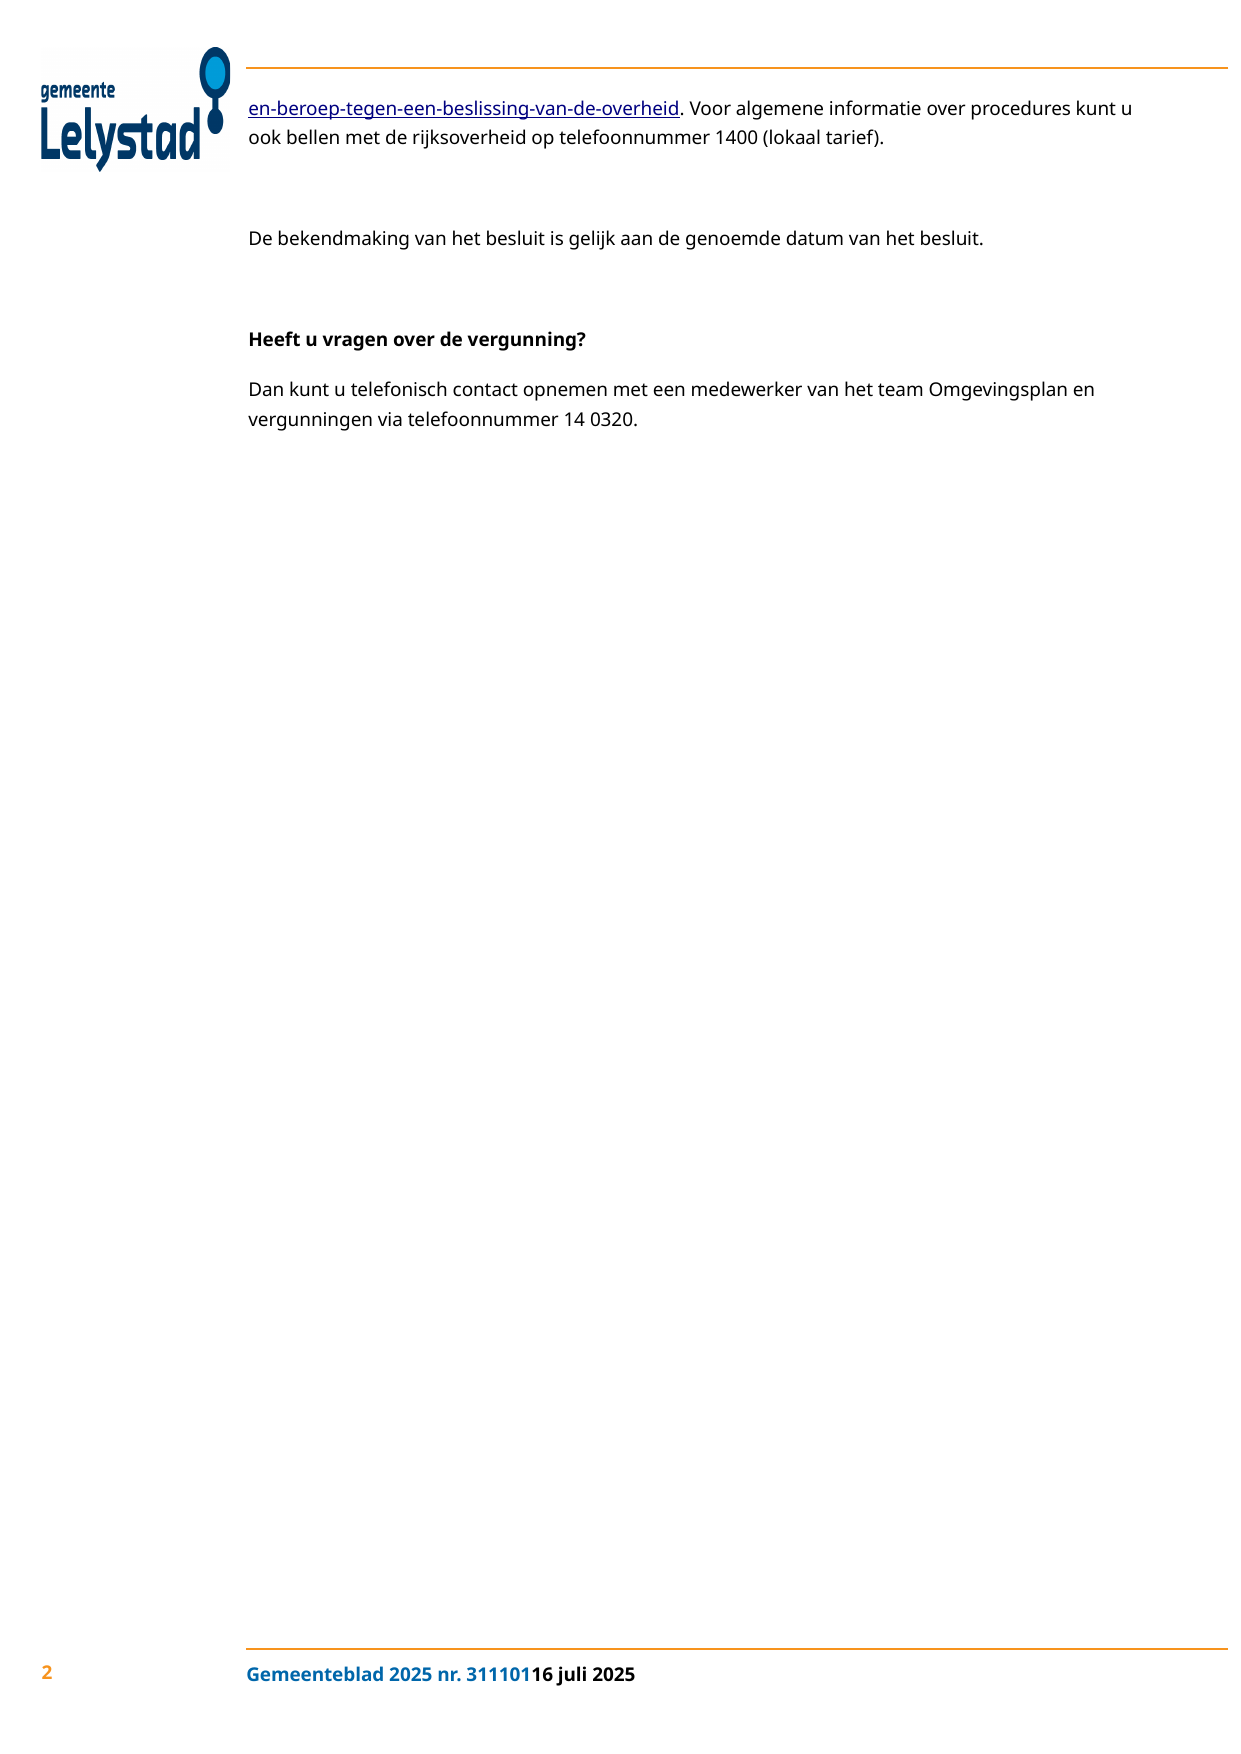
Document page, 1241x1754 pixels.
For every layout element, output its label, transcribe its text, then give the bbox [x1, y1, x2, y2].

text Dan kunt u telefonisch contact opnemen met een medewerker van het team Omgevingsplan en vergunningen via telefoonnummer 14 0320. [248, 376, 1152, 432]
text en-beroep-tegen-een-beslissing-van-de-overheid. Voor algemene informatie over procedures kunt u ook bellen met de rijksoverheid op telefoonnummer 1400 (lokaal tarief). [248, 95, 1152, 150]
text Heeft u vragen over de vergunning? [248, 326, 1152, 352]
text De bekendmaking van het besluit is gelijk aan de genoemde datum van het besluit. [248, 225, 1152, 251]
picture [41, 47, 231, 172]
